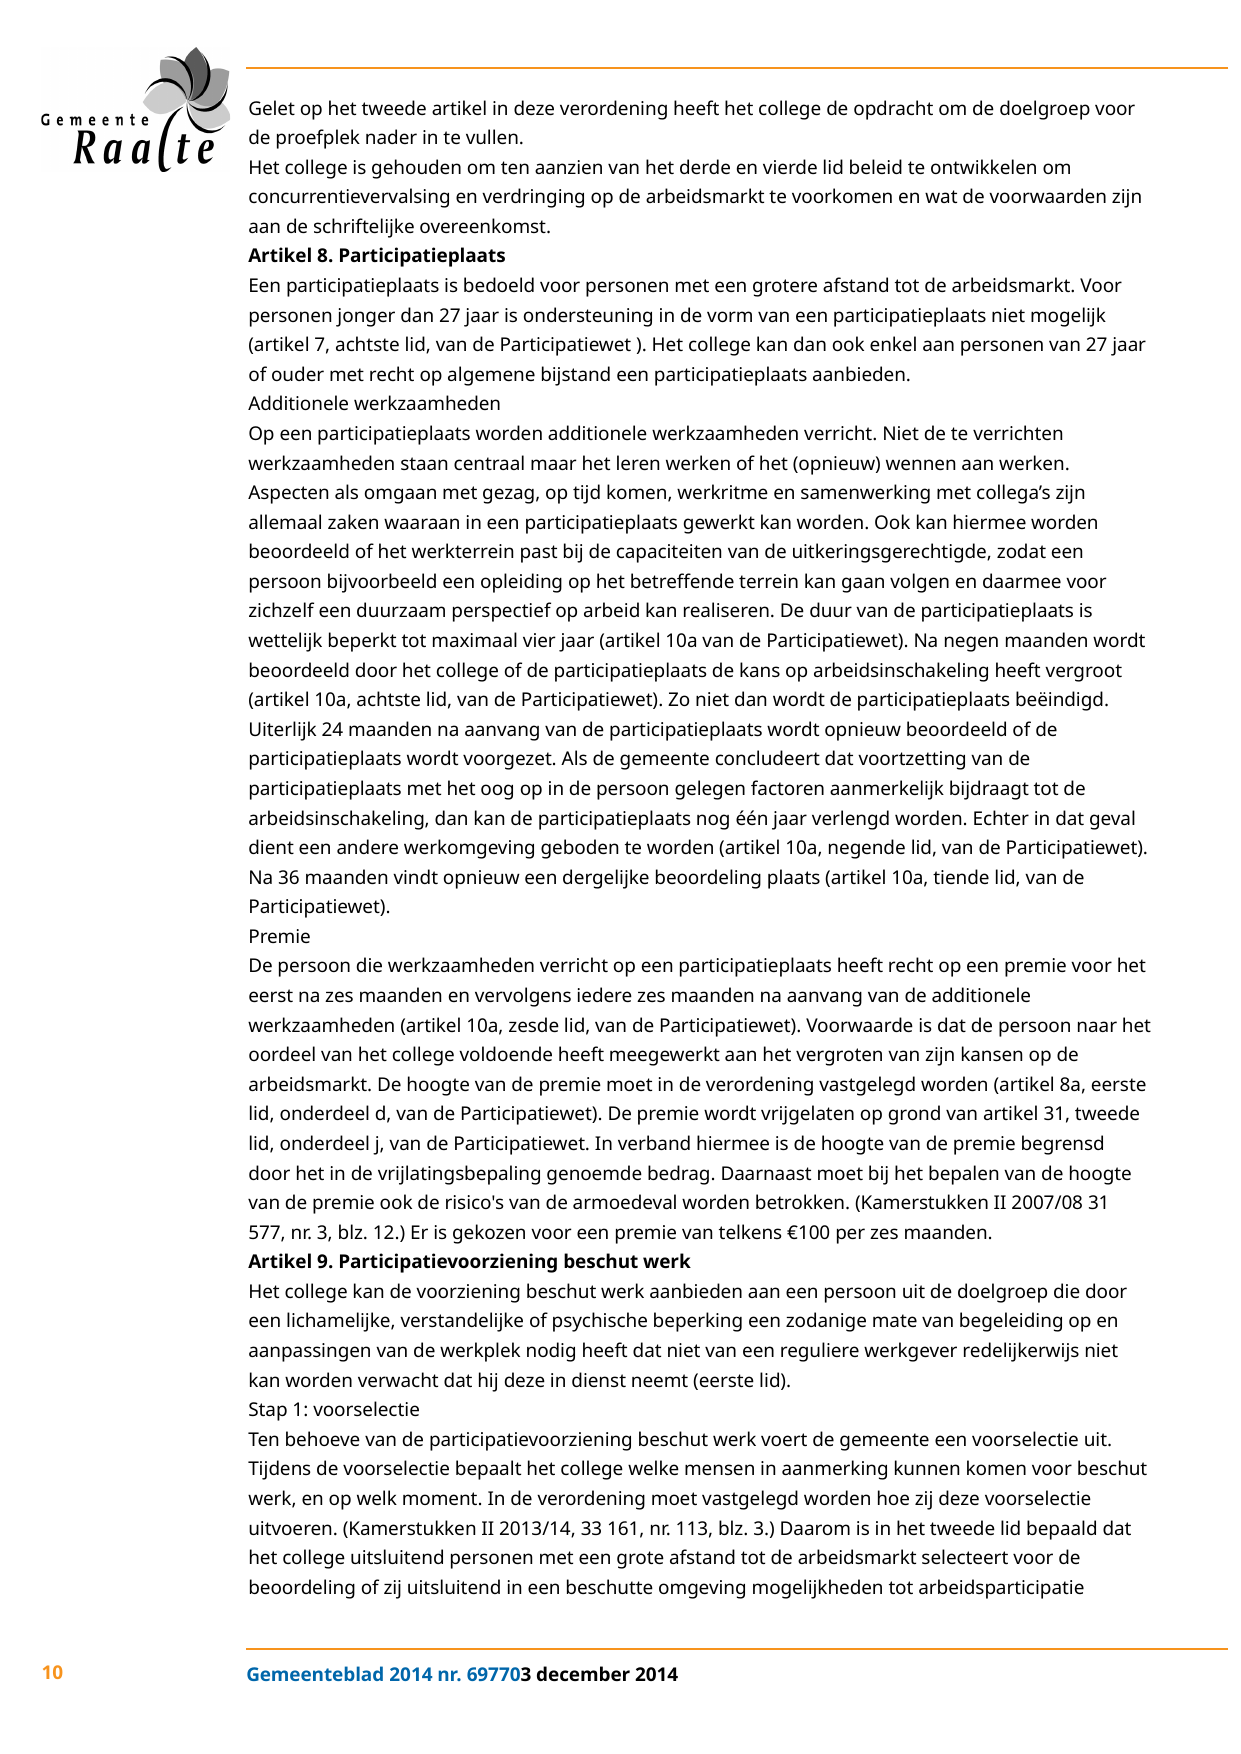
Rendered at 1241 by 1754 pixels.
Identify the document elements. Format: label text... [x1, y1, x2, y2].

text Ten behoeve van de participatievoorziening beschut werk voert de gemeente een voorselectie uit. Tijdens de voorselectie bepaalt het college welke mensen in aanmerking kunnen komen voor beschut werk, en op welk moment. In de verordening moet vastgelegd worden hoe zij deze voorselectie uitvoeren. (Kamerstukken II 2013/14, 33 161, nr. 113, blz. 3.) Daarom is in het tweede lid bepaald dat het college uitsluitend personen met een grote afstand tot de arbeidsmarkt selecteert voor de beoordeling of zij uitsluitend in een beschutte omgeving mogelijkheden tot arbeidsparticipatie [248, 1426, 1152, 1600]
text Artikel 8. Participatieplaats [248, 243, 1152, 268]
text De persoon die werkzaamheden verricht op een participatieplaats heeft recht op een premie voor het eerst na zes maanden en vervolgens iedere zes maanden na aanvang van de additionele werkzaamheden (artikel 10a, zesde lid, van de Participatiewet). Voorwaarde is dat de persoon naar het oordeel van het college voldoende heeft meegewerkt aan het vergroten van zijn kansen op de arbeidsmarkt. De hoogte van de premie moet in de verordening vastgelegd worden (artikel 8a, eerste lid, onderdeel d, van de Participatiewet). De premie wordt vrijgelaten op grond van artikel 31, tweede lid, onderdeel j, van de Participatiewet. In verband hiermee is de hoogte van de premie begrensd door het in de vrijlatingsbepaling genoemde bedrag. Daarnaast moet bij het bepalen van de hoogte van de premie ook de risico's van de armoedeval worden betrokken. (Kamerstukken II 2007/08 31 577, nr. 3, blz. 12.) Er is gekozen voor een premie van telkens €100 per zes maanden. [248, 953, 1152, 1245]
text Artikel 9. Participatievoorziening beschut werk [248, 1248, 1152, 1274]
text Een participatieplaats is bedoeld voor personen met een grotere afstand tot de arbeidsmarkt. Voor personen jonger dan 27 jaar is ondersteuning in de vorm van een participatieplaats niet mogelijk (artikel 7, achtste lid, van de Participatiewet ). Het college kan dan ook enkel aan personen van 27 jaar of ouder met recht op algemene bijstand een participatieplaats aanbieden. [248, 272, 1152, 387]
text Het college is gehouden om ten aanzien van het derde en vierde lid beleid te ontwikkelen om concurrentievervalsing en verdringing op de arbeidsmarkt te voorkomen en wat de voorwaarden zijn aan de schriftelijke overeenkomst. [248, 154, 1152, 239]
text Op een participatieplaats worden additionele werkzaamheden verricht. Niet de te verrichten werkzaamheden staan centraal maar het leren werken of het (opnieuw) wennen aan werken. Aspecten als omgaan met gezag, op tijd komen, werkritme en samenwerking met collega’s zijn allemaal zaken waaraan in een participatieplaats gewerkt kan worden. Ook kan hiermee worden beoordeeld of het werkterrein past bij de capaciteiten van de uitkeringsgerechtigde, zodat een persoon bijvoorbeeld een opleiding op het betreffende terrein kan gaan volgen en daarmee voor zichzelf een duurzaam perspectief op arbeid kan realiseren. De duur van de participatieplaats is wettelijk beperkt tot maximaal vier jaar (artikel 10a van de Participatiewet). Na negen maanden wordt beoordeeld door het college of de participatieplaats de kans op arbeidsinschakeling heeft vergroot (artikel 10a, achtste lid, van de Participatiewet). Zo niet dan wordt de participatieplaats beëindigd. Uiterlijk 24 maanden na aanvang van de participatieplaats wordt opnieuw beoordeeld of de participatieplaats wordt voorgezet. Als de gemeente concludeert dat voortzetting van de participatieplaats met het oog op in de persoon gelegen factoren aanmerkelijk bijdraagt tot de arbeidsinschakeling, dan kan de participatieplaats nog één jaar verlengd worden. Echter in dat geval dient een andere werkomgeving geboden te worden (artikel 10a, negende lid, van de Participatiewet). Na 36 maanden vindt opnieuw een dergelijke beoordeling plaats (artikel 10a, tiende lid, van de Participatiewet). [248, 420, 1152, 919]
text Additionele werkzaamheden [248, 391, 1152, 416]
text Stap 1: voorselectie [248, 1396, 1152, 1422]
text Het college kan de voorziening beschut werk aanbieden aan een persoon uit de doelgroep die door een lichamelijke, verstandelijke of psychische beperking een zodanige mate van begeleiding op en aanpassingen van de werkplek nodig heeft dat niet van een reguliere werkgever redelijkerwijs niet kan worden verwacht dat hij deze in dienst neemt (eerste lid). [248, 1278, 1152, 1393]
text Premie [248, 923, 1152, 949]
text Gelet op het tweede artikel in deze verordening heeft het college de opdracht om de doelgroep voor de proefplek nader in te vullen. [248, 95, 1152, 150]
picture [41, 47, 231, 172]
